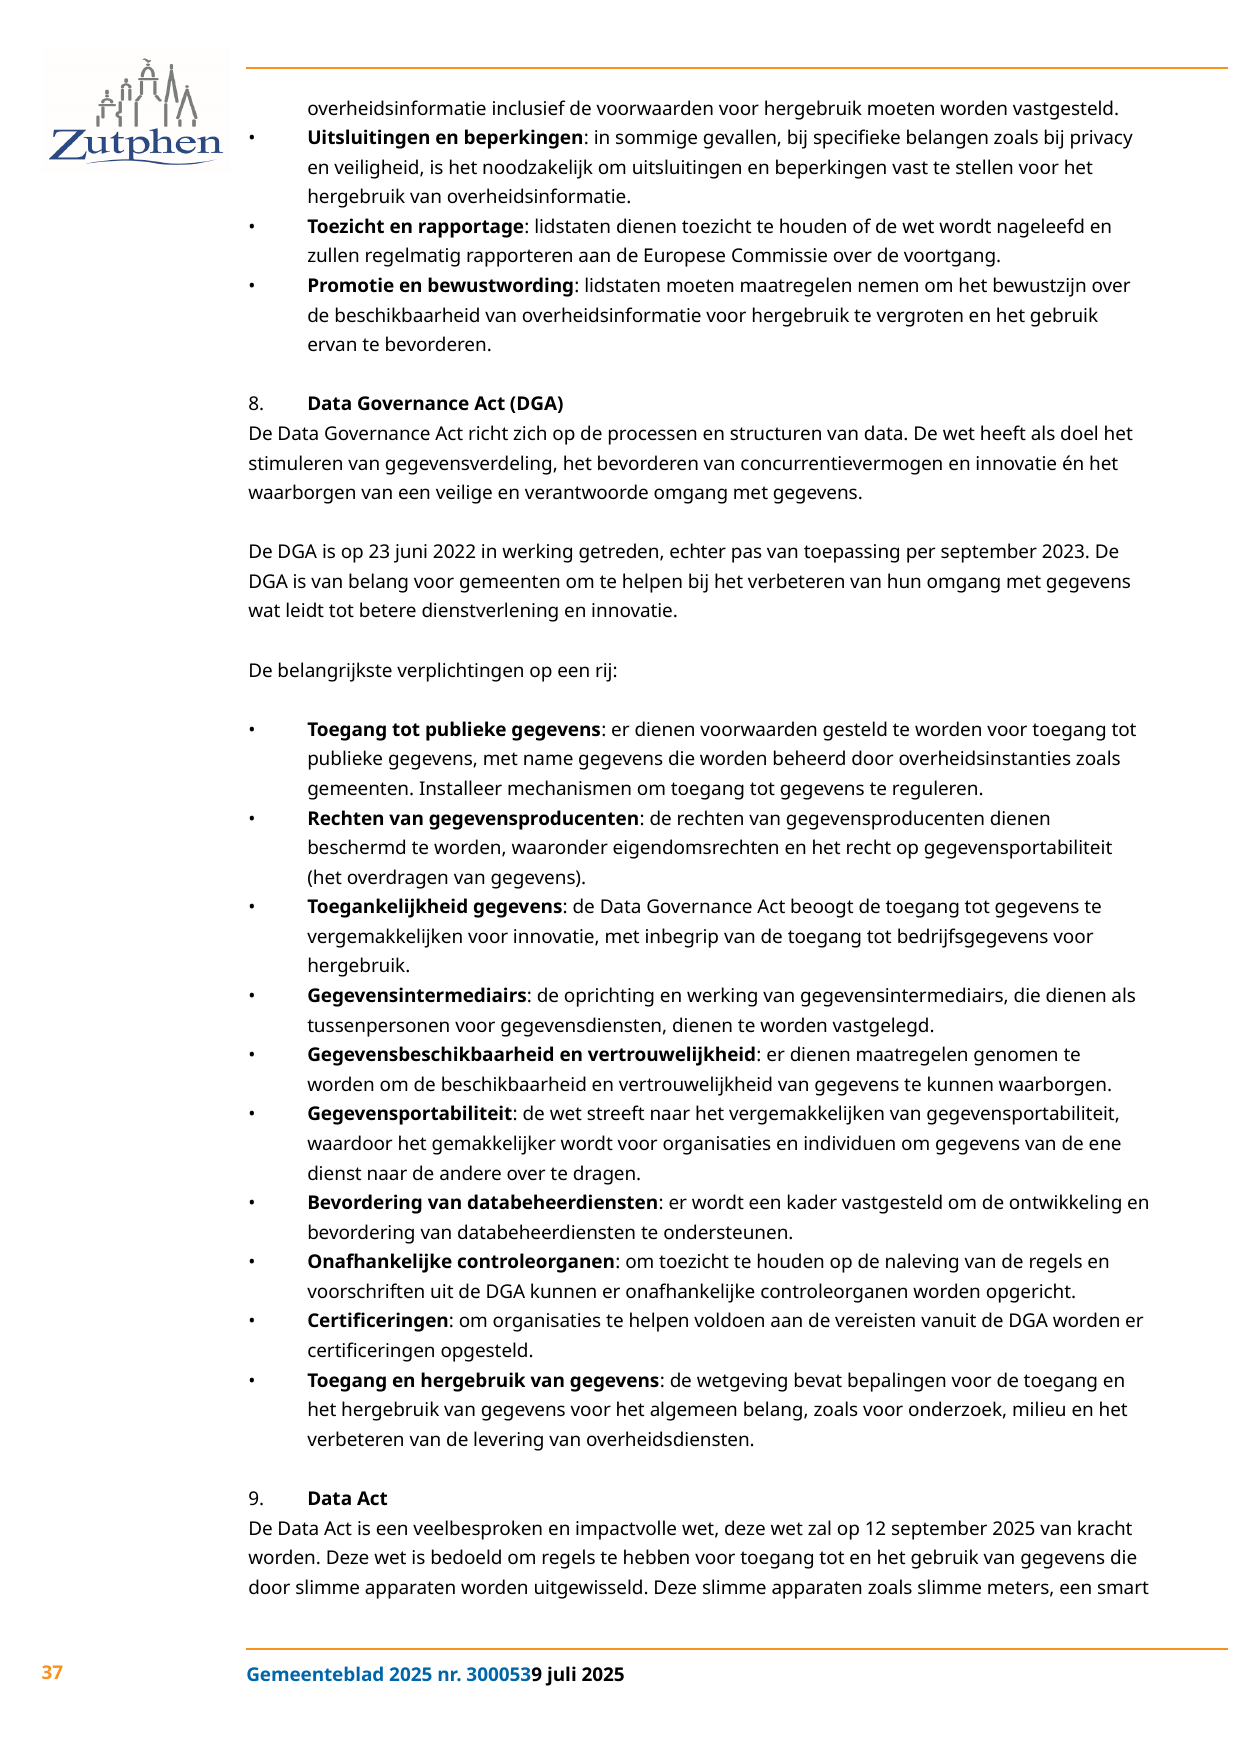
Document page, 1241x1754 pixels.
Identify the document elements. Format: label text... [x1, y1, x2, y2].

list Data Act [248, 1485, 1152, 1511]
list Gegevensbeschikbaarheid en vertrouwelijkheid: er dienen maatregelen genomen te worden om de beschikbaarheid en vertrouwelijkheid van gegevens te kunnen waarborgen. [248, 1041, 1152, 1097]
list Promotie en bewustwording: lidstaten moeten maatregelen nemen om het bewustzijn over de beschikbaarheid van overheidsinformatie voor hergebruik te vergroten en het gebruik ervan te bevorderen. [248, 272, 1152, 357]
list Data Governance Act (DGA) [248, 391, 1152, 416]
list Certificeringen: om organisaties te helpen voldoen aan de vereisten vanuit de DGA worden er certificeringen opgesteld. [248, 1308, 1152, 1363]
list Toegang en hergebruik van gegevens: de wetgeving bevat bepalingen voor de toegang en het hergebruik van gegevens voor het algemeen belang, zoals voor onderzoek, milieu en het verbeteren van de levering van overheidsdiensten. [248, 1367, 1152, 1452]
text De DGA is op 23 juni 2022 in werking getreden, echter pas van toepassing per september 2023. De DGA is van belang voor gemeenten om te helpen bij het verbeteren van hun omgang met gegevens wat leidt tot betere dienstverlening en innovatie. [248, 538, 1152, 623]
text De Data Governance Act richt zich op de processen en structuren van data. De wet heeft als doel het stimuleren van gegevensverdeling, het bevorderen van concurrentievermogen en innovatie én het waarborgen van een veilige en verantwoorde omgang met gegevens. [248, 420, 1152, 505]
list Gegevensportabiliteit: de wet streeft naar het vergemakkelijken van gegevensportabiliteit, waardoor het gemakkelijker wordt voor organisaties en individuen om gegevens van de ene dienst naar de andere over te dragen. [248, 1101, 1152, 1186]
text De belangrijkste verplichtingen op een rij: [248, 657, 1152, 683]
list Rechten van gegevensproducenten: de rechten van gegevensproducenten dienen beschermd te worden, waaronder eigendomsrechten en het recht op gegevensportabiliteit (het overdragen van gegevens). [248, 805, 1152, 890]
list Uitsluitingen en beperkingen: in sommige gevallen, bij specifieke belangen zoals bij privacy en veiligheid, is het noodzakelijk om uitsluitingen en beperkingen vast te stellen voor het hergebruik van overheidsinformatie. [248, 124, 1152, 209]
list Toegang tot publieke gegevens: er dienen voorwaarden gesteld te worden voor toegang tot publieke gegevens, met name gegevens die worden beheerd door overheidsinstanties zoals gemeenten. Installeer mechanismen om toegang tot gegevens te reguleren. [248, 716, 1152, 801]
text De Data Act is een veelbesproken en impactvolle wet, deze wet zal op 12 september 2025 van kracht worden. Deze wet is bedoeld om regels te hebben voor toegang tot en het gebruik van gegevens die door slimme apparaten worden uitgewisseld. Deze slimme apparaten zoals slimme meters, een smart [248, 1515, 1152, 1600]
list Toezicht en rapportage: lidstaten dienen toezicht te houden of de wet wordt nageleefd en zullen regelmatig rapporteren aan de Europese Commissie over de voortgang. [248, 213, 1152, 268]
picture [41, 47, 231, 172]
list Bevordering van databeheerdiensten: er wordt een kader vastgesteld om de ontwikkeling en bevordering van databeheerdiensten te ondersteunen. [248, 1189, 1152, 1245]
list Toegankelijkheid gegevens: de Data Governance Act beoogt de toegang tot gegevens te vergemakkelijken voor innovatie, met inbegrip van de toegang tot bedrijfsgegevens voor hergebruik. [248, 893, 1152, 978]
list Onafhankelijke controleorganen: om toezicht te houden op de naleving van de regels en voorschriften uit de DGA kunnen er onafhankelijke controleorganen worden opgericht. [248, 1248, 1152, 1304]
list overheidsinformatie inclusief de voorwaarden voor hergebruik moeten worden vastgesteld. [248, 95, 1152, 121]
list Gegevensintermediairs: de oprichting en werking van gegevensintermediairs, die dienen als tussenpersonen voor gegevensdiensten, dienen te worden vastgelegd. [248, 982, 1152, 1038]
